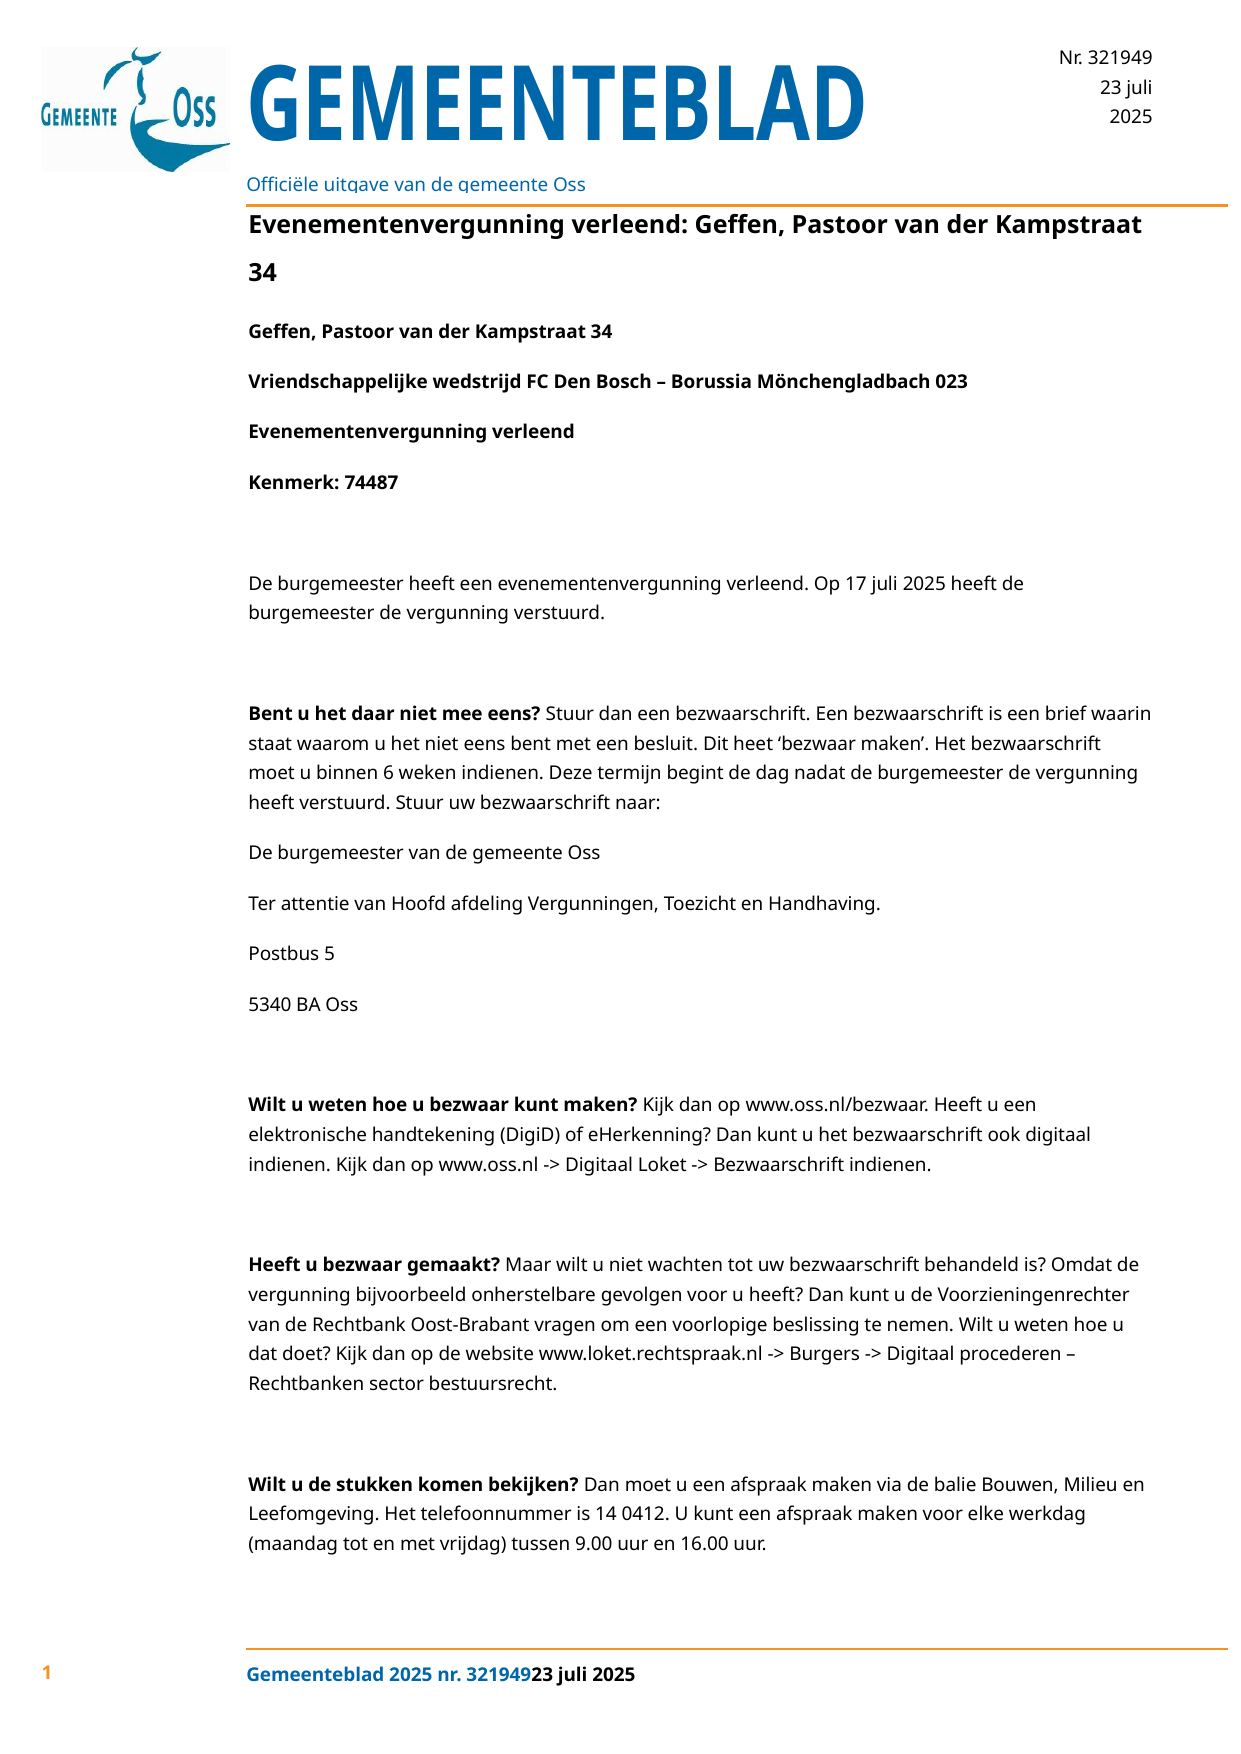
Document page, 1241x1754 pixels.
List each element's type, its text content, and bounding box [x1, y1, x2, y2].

text Postbus 5 [248, 940, 1152, 966]
text Wilt u weten hoe u bezwaar kunt maken? Kijk dan op www.oss.nl/bezwaar. Heeft u een elektronische handtekening (DigiD) of eHerkenning? Dan kunt u het bezwaarschrift ook digitaal indienen. Kijk dan op www.oss.nl -> Digitaal Loket -> Bezwaarschrift indienen. [248, 1092, 1152, 1177]
text Wilt u de stukken komen bekijken? Dan moet u een afspraak maken via de balie Bouwen, Milieu en Leefomgeving. Het telefoonnummer is 14 0412. U kunt een afspraak maken voor elke werkdag (maandag tot en met vrijdag) tussen 9.00 uur en 16.00 uur. [248, 1471, 1152, 1556]
text Kenmerk: 74487 [248, 469, 1152, 495]
text Evenementenvergunning verleend: Geffen, Pastoor van der Kampstraat 34 [248, 207, 1152, 288]
text Ter attentie van Hoofd afdeling Vergunningen, Toezicht en Handhaving. [248, 890, 1152, 916]
text Heeft u bezwaar gemaakt? Maar wilt u niet wachten tot uw bezwaarschrift behandeld is? Omdat de vergunning bijvoorbeeld onherstelbare gevolgen voor u heeft? Dan kunt u de Voorzieningenrechter van de Rechtbank Oost-Brabant vragen om een voorlopige beslissing te nemen. Wilt u weten hoe u dat doet? Kijk dan op de website www.loket.rechtspraak.nl -> Burgers -> Digitaal procederen – Rechtbanken sector bestuursrecht. [248, 1252, 1152, 1396]
text Bent u het daar niet mee eens? Stuur dan een bezwaarschrift. Een bezwaarschrift is een brief waarin staat waarom u het niet eens bent met een besluit. Dit heet ‘bezwaar maken’. Het bezwaarschrift moet u binnen 6 weken indienen. Deze termijn begint de dag nadat de burgemeester de vergunning heeft verstuurd. Stuur uw bezwaarschrift naar: [248, 700, 1152, 815]
text Geffen, Pastoor van der Kampstraat 34 [248, 318, 1152, 344]
text De burgemeester van de gemeente Oss [248, 839, 1152, 865]
text De burgemeester heeft een evenementenvergunning verleend. Op 17 juli 2025 heeft de burgemeester de vergunning verstuurd. [248, 570, 1152, 625]
text Vriendschappelijke wedstrijd FC Den Bosch – Borussia Mönchengladbach 023 [248, 368, 1152, 394]
text Evenementenvergunning verleend [248, 419, 1152, 444]
picture [41, 47, 231, 172]
text 5340 BA Oss [248, 991, 1152, 1017]
